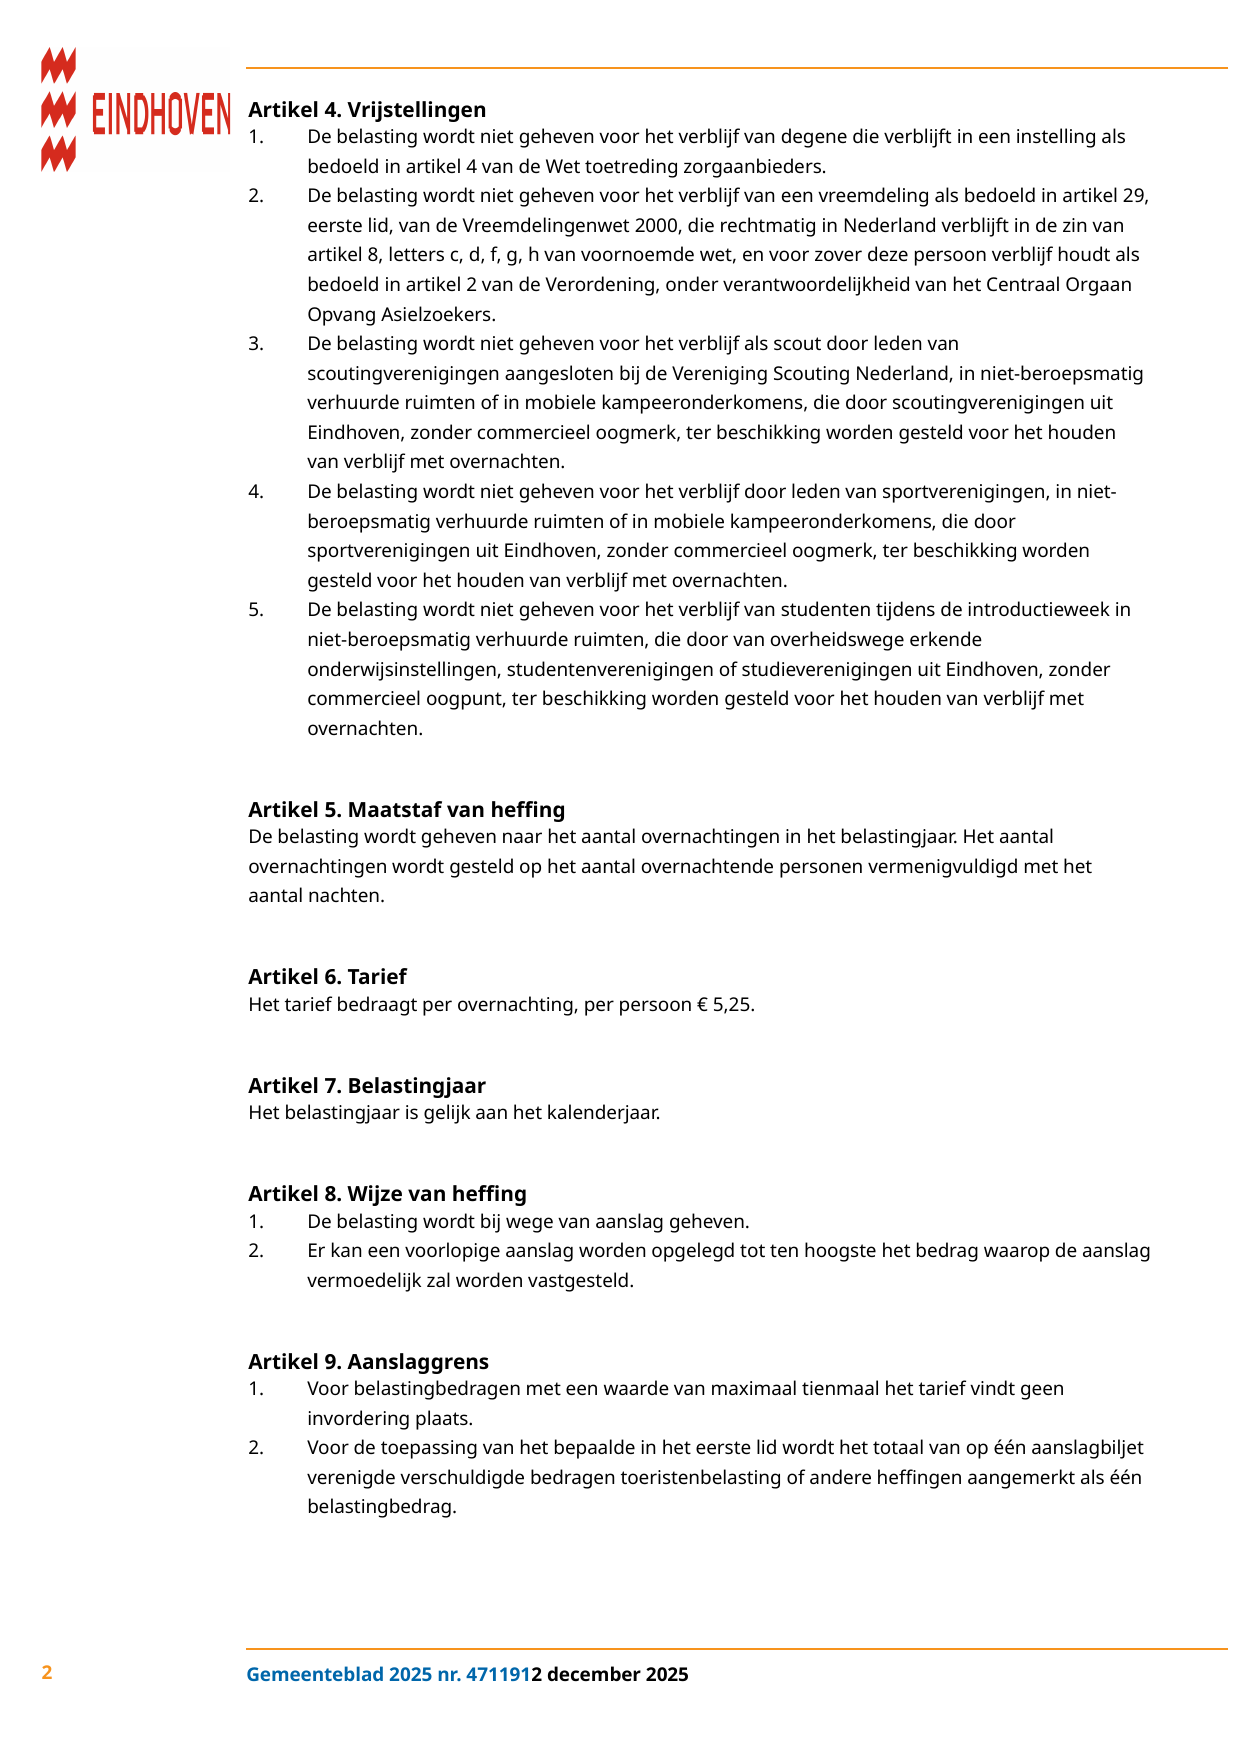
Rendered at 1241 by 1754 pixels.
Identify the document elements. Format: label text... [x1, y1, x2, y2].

text Artikel 7. Belastingjaar [248, 1071, 1152, 1099]
list De belasting wordt niet geheven voor het verblijf door leden van sportverenigingen, in niet-beroepsmatig verhuurde ruimten of in mobiele kampeeronderkomens, die door sportverenigingen uit Eindhoven, zonder commercieel oogmerk, ter beschikking worden gesteld voor het houden van verblijf met overnachten. [248, 478, 1152, 593]
list De belasting wordt niet geheven voor het verblijf van studenten tijdens de introductieweek in niet-beroepsmatig verhuurde ruimten, die door van overheidswege erkende onderwijsinstellingen, studentenverenigingen of studieverenigingen uit Eindhoven, zonder commercieel oogpunt, ter beschikking worden gesteld voor het houden van verblijf met overnachten. [248, 597, 1152, 741]
text Artikel 4. Vrijstellingen [248, 95, 1152, 123]
text Artikel 5. Maatstaf van heffing [248, 795, 1152, 823]
picture [41, 47, 231, 172]
list De belasting wordt niet geheven voor het verblijf van degene die verblijft in een instelling als bedoeld in artikel 4 van de Wet toetreding zorgaanbieders. [248, 123, 1152, 178]
list De belasting wordt niet geheven voor het verblijf van een vreemdeling als bedoeld in artikel 29, eerste lid, van de Vreemdelingenwet 2000, die rechtmatig in Nederland verblijft in de zin van artikel 8, letters c, d, f, g, h van voornoemde wet, en voor zover deze persoon verblijf houdt als bedoeld in artikel 2 van de Verordening, onder verantwoordelijkheid van het Centraal Orgaan Opvang Asielzoekers. [248, 182, 1152, 326]
text Artikel 9. Aanslaggrens [248, 1347, 1152, 1375]
text Het tarief bedraagt per overnachting, per persoon € 5,25. [248, 991, 1152, 1017]
text Artikel 8. Wijze van heffing [248, 1179, 1152, 1208]
list Er kan een voorlopige aanslag worden opgelegd tot ten hoogste het bedrag waarop de aanslag vermoedelijk zal worden vastgesteld. [248, 1237, 1152, 1293]
list De belasting wordt bij wege van aanslag geheven. [248, 1208, 1152, 1233]
text Het belastingjaar is gelijk aan het kalenderjaar. [248, 1099, 1152, 1125]
list Voor de toepassing van het bepaalde in het eerste lid wordt het totaal van op één aanslagbiljet verenigde verschuldigde bedragen toeristenbelasting of andere heffingen aangemerkt als één belastingbedrag. [248, 1434, 1152, 1519]
list De belasting wordt niet geheven voor het verblijf als scout door leden van scoutingverenigingen aangesloten bij de Vereniging Scouting Nederland, in niet-beroepsmatig verhuurde ruimten of in mobiele kampeeronderkomens, die door scoutingverenigingen uit Eindhoven, zonder commercieel oogmerk, ter beschikking worden gesteld voor het houden van verblijf met overnachten. [248, 330, 1152, 474]
text De belasting wordt geheven naar het aantal overnachtingen in het belastingjaar. Het aantal overnachtingen wordt gesteld op het aantal overnachtende personen vermenigvuldigd met het aantal nachten. [248, 823, 1152, 908]
list Voor belastingbedragen met een waarde van maximaal tienmaal het tarief vindt geen invordering plaats. [248, 1375, 1152, 1431]
text Artikel 6. Tarief [248, 962, 1152, 991]
